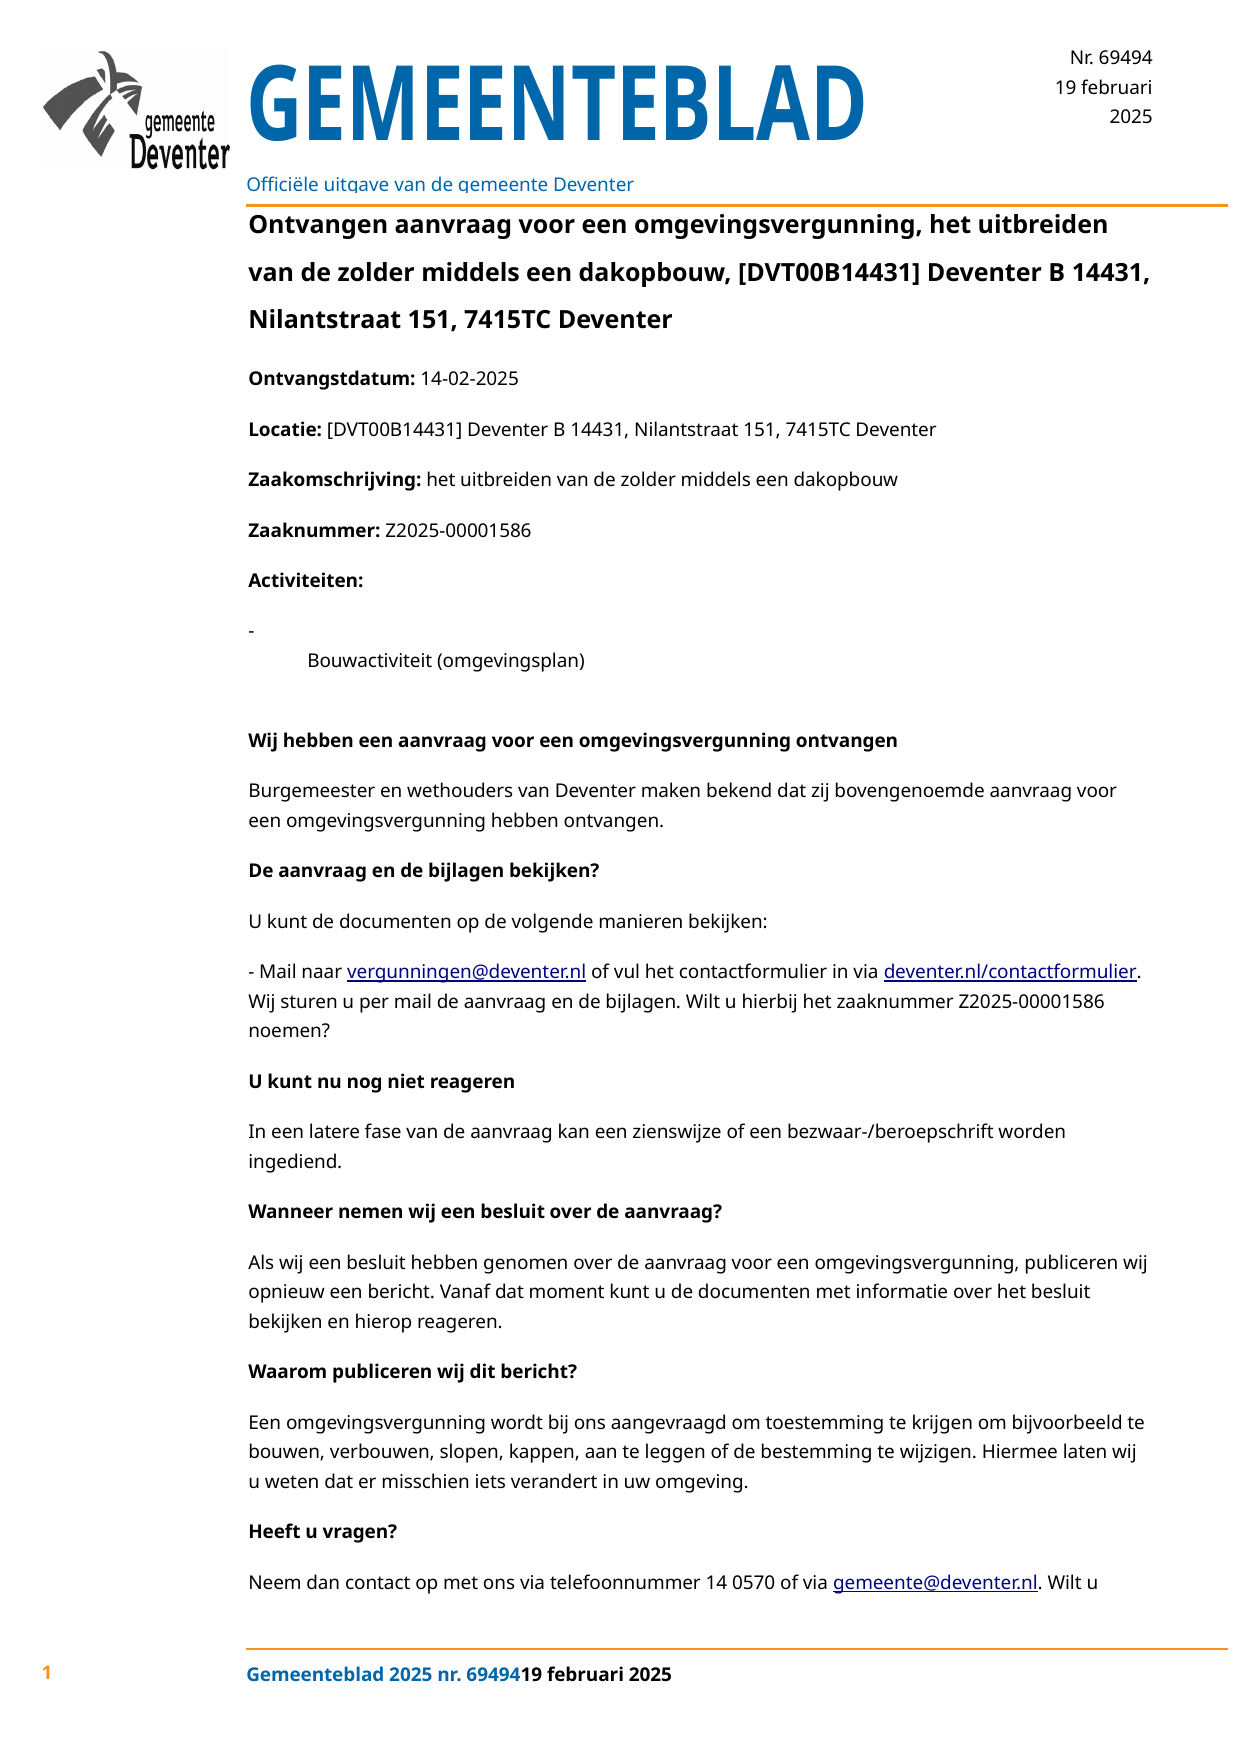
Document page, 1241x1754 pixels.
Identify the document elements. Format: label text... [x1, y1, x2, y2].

text U kunt de documenten op de volgende manieren bekijken: [248, 908, 1152, 934]
list Bouwactiviteit (omgevingsplan) [248, 647, 1152, 673]
text De aanvraag en de bijlagen bekijken? [248, 858, 1152, 883]
text Zaakomschrijving: het uitbreiden van de zolder middels een dakopbouw [248, 466, 1152, 492]
text Neem dan contact op met ons via telefoonnummer 14 0570 of via gemeente@deventer.nl. Wilt u [248, 1569, 1152, 1594]
text Activiteiten: [248, 567, 1152, 593]
text Burgemeester en wethouders van Deventer maken bekend dat zij bovengenoemde aanvraag voor een omgevingsvergunning hebben ontvangen. [248, 778, 1152, 833]
text U kunt nu nog niet reageren [248, 1068, 1152, 1094]
text Zaaknummer: Z2025-00001586 [248, 517, 1152, 542]
text Als wij een besluit hebben genomen over de aanvraag voor een omgevingsvergunning, publiceren wij opnieuw een bericht. Vanaf dat moment kunt u de documenten met informatie over het besluit bekijken en hierop reageren. [248, 1249, 1152, 1334]
picture [41, 47, 231, 172]
text Een omgevingsvergunning wordt bij ons aangevraagd om toestemming te krijgen om bijvoorbeeld te bouwen, verbouwen, slopen, kappen, aan te leggen of de bestemming te wijzigen. Hiermee laten wij u weten dat er misschien iets verandert in uw omgeving. [248, 1409, 1152, 1494]
text Heeft u vragen? [248, 1518, 1152, 1544]
text Ontvangstdatum: 14-02-2025 [248, 366, 1152, 391]
text - Mail naar vergunningen@deventer.nl of vul het contactformulier in via deventer.nl/contactformulier. Wij sturen u per mail de aanvraag en de bijlagen. Wilt u hierbij het zaaknummer Z2025-00001586 noemen? [248, 958, 1152, 1043]
text Wij hebben een aanvraag voor een omgevingsvergunning ontvangen [248, 727, 1152, 753]
text Wanneer nemen wij een besluit over de aanvraag? [248, 1198, 1152, 1224]
text In een latere fase van de aanvraag kan een zienswijze of een bezwaar-/beroepschrift worden ingediend. [248, 1118, 1152, 1174]
text Locatie: [DVT00B14431] Deventer B 14431, Nilantstraat 151, 7415TC Deventer [248, 416, 1152, 442]
text Ontvangen aanvraag voor een omgevingsvergunning, het uitbreiden van de zolder middels een dakopbouw, [DVT00B14431] Deventer B 14431, Nilantstraat 151, 7415TC Deventer [248, 207, 1152, 336]
text Waarom publiceren wij dit bericht? [248, 1358, 1152, 1384]
